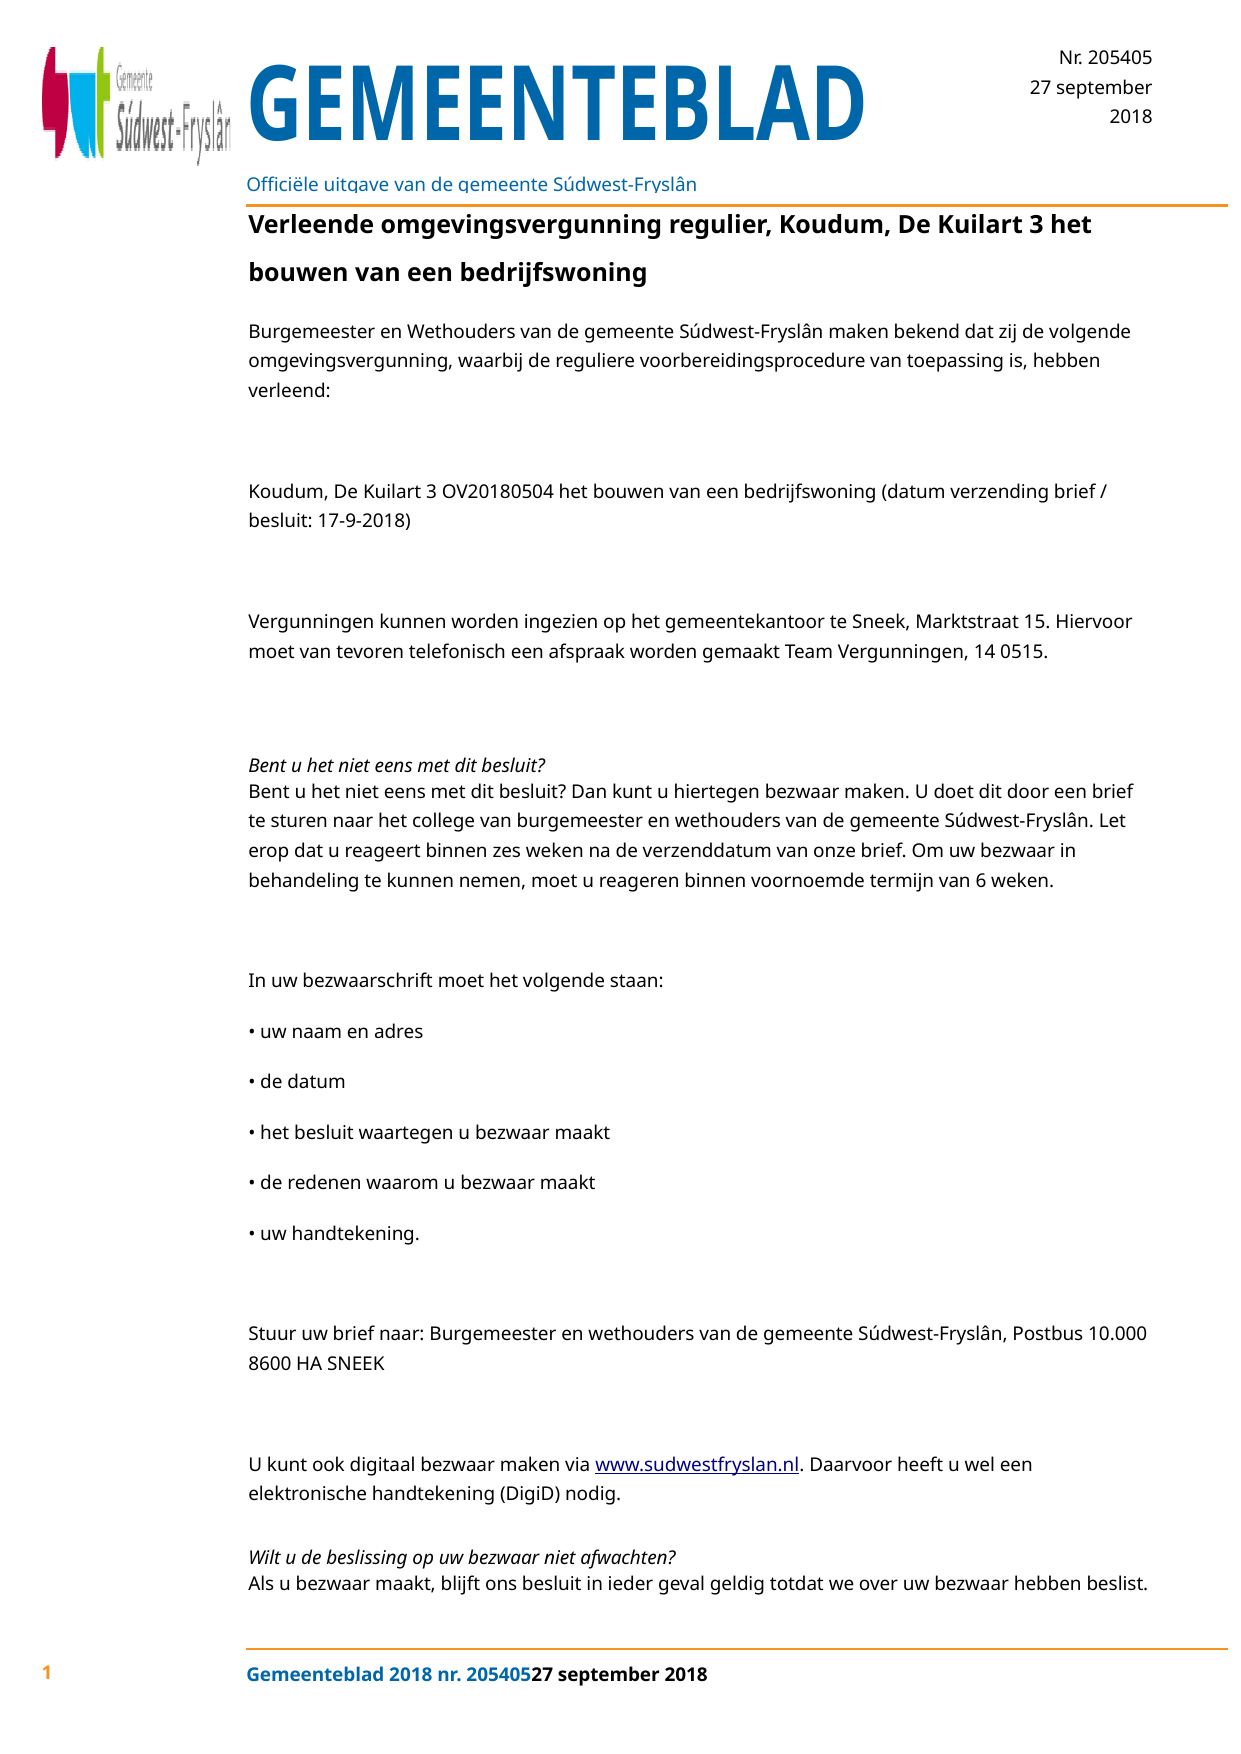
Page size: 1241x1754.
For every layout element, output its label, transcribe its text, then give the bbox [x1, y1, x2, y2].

text Stuur uw brief naar: Burgemeester en wethouders van de gemeente Súdwest-Fryslân, Postbus 10.000 8600 HA SNEEK [248, 1321, 1152, 1376]
text Koudum, De Kuilart 3 OV20180504 het bouwen van een bedrijfswoning (datum verzending brief / besluit: 17-9-2018) [248, 478, 1152, 533]
text Vergunningen kunnen worden ingezien op het gemeentekantoor te Sneek, Marktstraat 15. Hiervoor moet van tevoren telefonisch een afspraak worden gemaakt Team Vergunningen, 14 0515. [248, 608, 1152, 664]
text In uw bezwaarschrift moet het volgende staan: [248, 968, 1152, 993]
text Burgemeester en Wethouders van de gemeente Súdwest-Fryslân maken bekend dat zij de volgende omgevingsvergunning, waarbij de reguliere voorbereidingsprocedure van toepassing is, hebben verleend: [248, 318, 1152, 403]
text • uw naam en adres [248, 1018, 1152, 1044]
text Verleende omgevingsvergunning regulier, Koudum, De Kuilart 3 het bouwen van een bedrijfswoning [248, 207, 1152, 288]
text • de redenen waarom u bezwaar maakt [248, 1169, 1152, 1195]
text Bent u het niet eens met dit besluit? [248, 752, 1152, 778]
text U kunt ook digitaal bezwaar maken via www.sudwestfryslan.nl. Daarvoor heeft u wel een elektronische handtekening (DigiD) nodig. [248, 1451, 1152, 1506]
picture [41, 47, 231, 172]
text Wilt u de beslissing op uw bezwaar niet afwachten? [248, 1544, 1152, 1570]
text Als u bezwaar maakt, blijft ons besluit in ieder geval geldig totdat we over uw bezwaar hebben beslist. [248, 1570, 1152, 1596]
text • de datum [248, 1068, 1152, 1094]
text • het besluit waartegen u bezwaar maakt [248, 1119, 1152, 1144]
text • uw handtekening. [248, 1220, 1152, 1245]
text Bent u het niet eens met dit besluit? Dan kunt u hiertegen bezwaar maken. U doet dit door een brief te sturen naar het college van burgemeester en wethouders van de gemeente Súdwest-Fryslân. Let erop dat u reageert binnen zes weken na de verzenddatum van onze brief. Om uw bezwaar in behandeling te kunnen nemen, moet u reageren binnen voornoemde termijn van 6 weken. [248, 778, 1152, 892]
